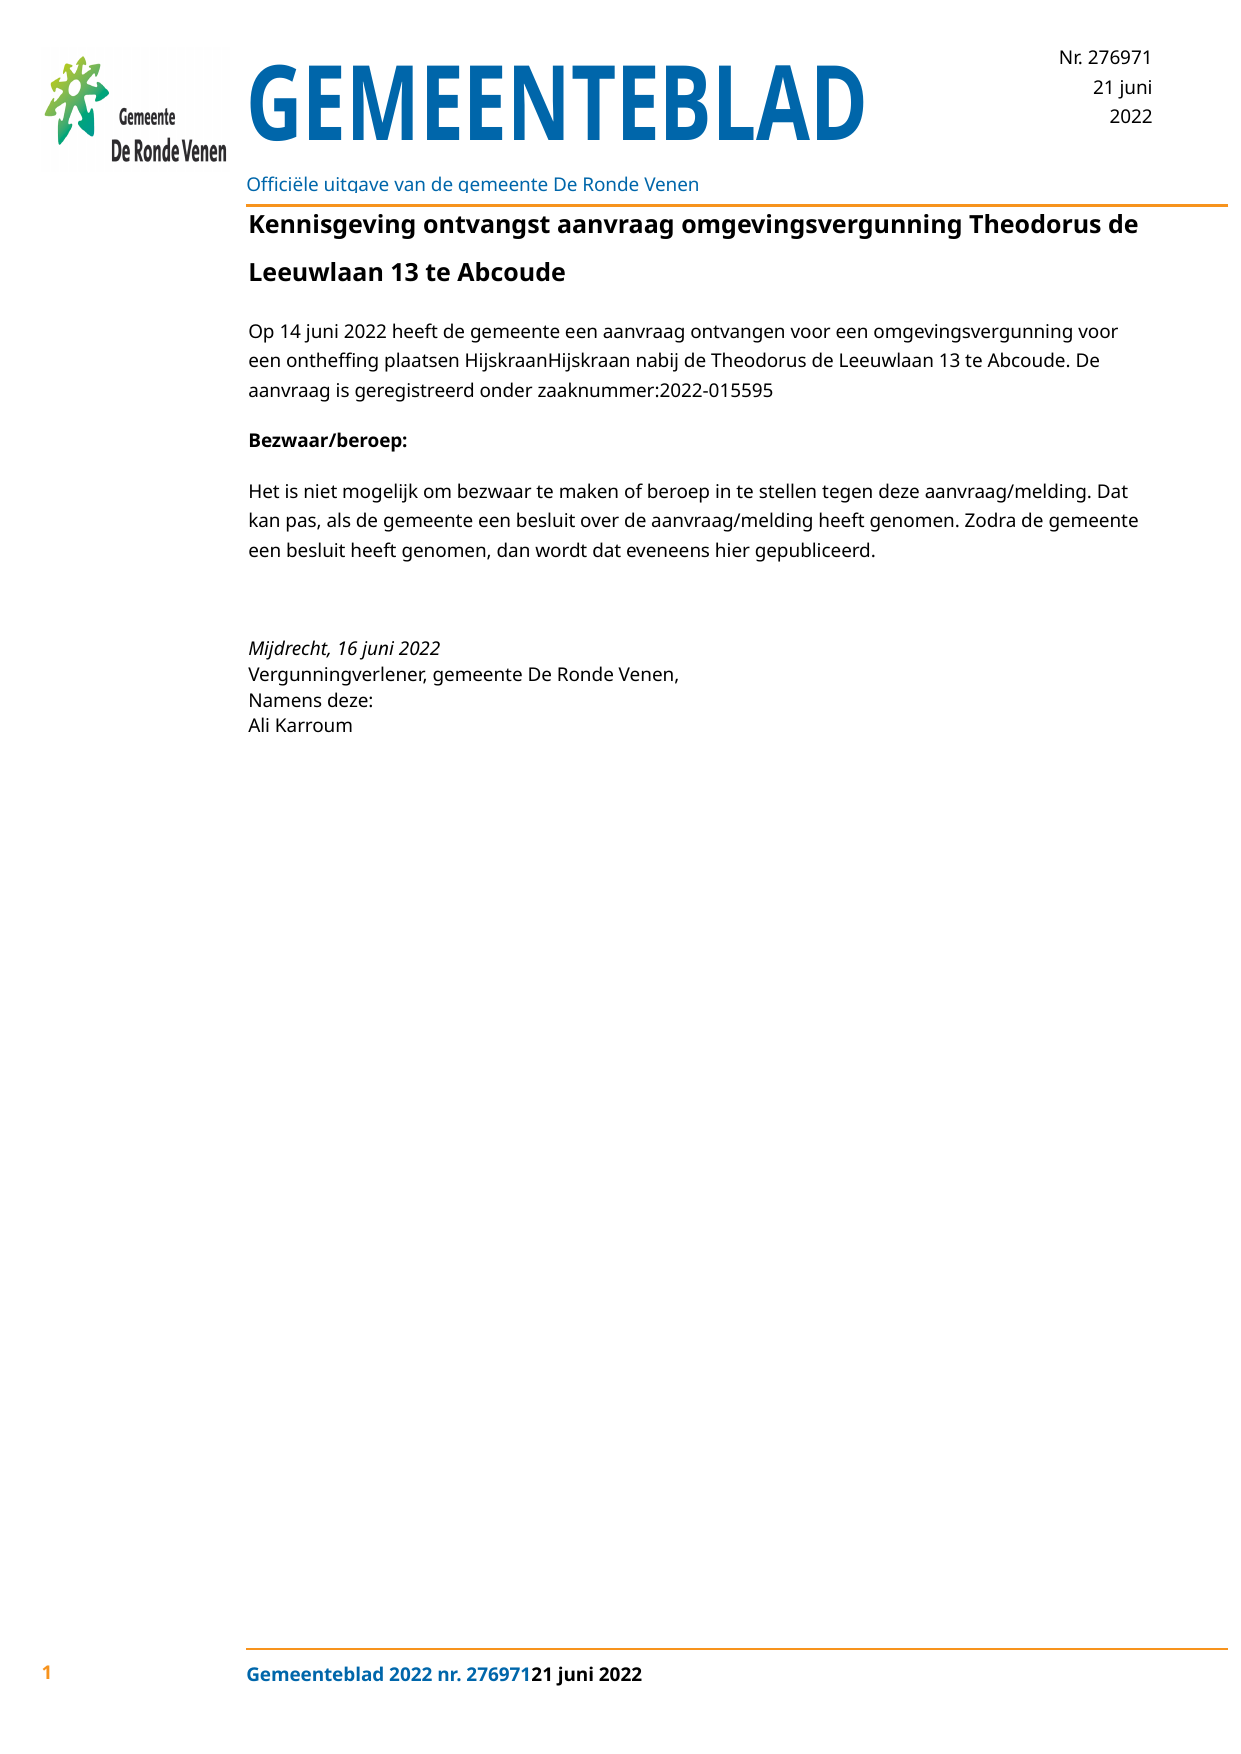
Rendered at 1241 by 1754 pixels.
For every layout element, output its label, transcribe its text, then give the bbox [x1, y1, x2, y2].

text Het is niet mogelijk om bezwaar te maken of beroep in te stellen tegen deze aanvraag/melding. Dat kan pas, als de gemeente een besluit over de aanvraag/melding heeft genomen. Zodra de gemeente een besluit heeft genomen, dan wordt dat eveneens hier gepubliceerd. [248, 478, 1152, 563]
text Bezwaar/beroep: [248, 427, 1152, 453]
text Vergunningverlener, gemeente De Ronde Venen, [248, 661, 1152, 687]
text Ali Karroum [248, 712, 1152, 738]
text Namens deze: [248, 687, 1152, 712]
text Op 14 juni 2022 heeft de gemeente een aanvraag ontvangen voor een omgevingsvergunning voor een ontheffing plaatsen HijskraanHijskraan nabij de Theodorus de Leeuwlaan 13 te Abcoude. De aanvraag is geregistreerd onder zaaknummer:2022-015595 [248, 318, 1152, 403]
text Mijdrecht, 16 juni 2022 [248, 635, 1152, 661]
picture [41, 47, 231, 172]
text Kennisgeving ontvangst aanvraag omgevingsvergunning Theodorus de Leeuwlaan 13 te Abcoude [248, 207, 1152, 288]
